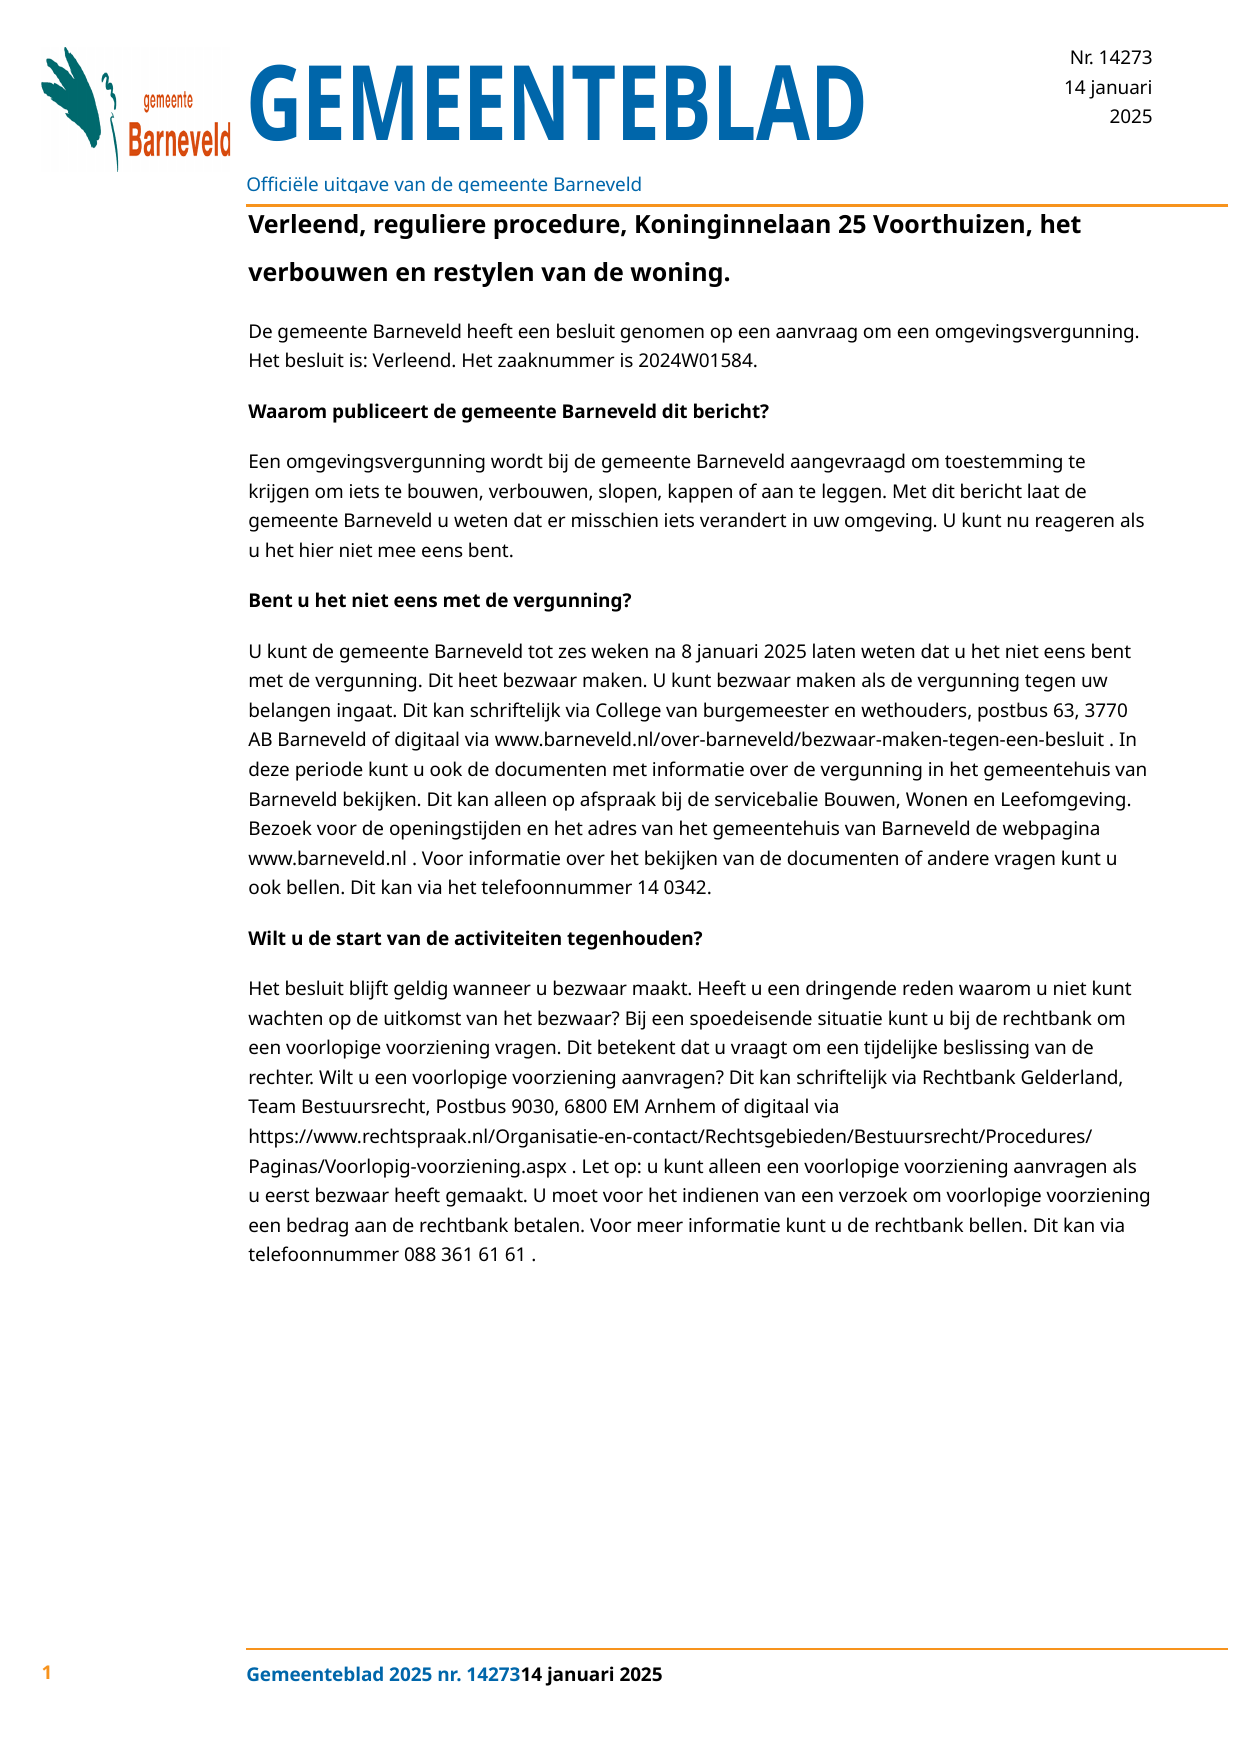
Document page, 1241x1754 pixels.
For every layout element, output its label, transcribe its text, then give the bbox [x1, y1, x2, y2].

text Bent u het niet eens met de vergunning? [248, 587, 1152, 613]
text Het besluit blijft geldig wanneer u bezwaar maakt. Heeft u een dringende reden waarom u niet kunt wachten op de uitkomst van het bezwaar? Bij een spoedeisende situatie kunt u bij de rechtbank om een voorlopige voorziening vragen. Dit betekent dat u vraagt om een tijdelijke beslissing van de rechter. Wilt u een voorlopige voorziening aanvragen? Dit kan schriftelijk via Rechtbank Gelderland, Team Bestuursrecht, Postbus 9030, 6800 EM Arnhem of digitaal via https://www.rechtspraak.nl/Organisatie-en-contact/Rechtsgebieden/Bestuursrecht/Procedures/Paginas/Voorlopig-voorziening.aspx . Let op: u kunt alleen een voorlopige voorziening aanvragen als u eerst bezwaar heeft gemaakt. U moet voor het indienen van een verzoek om voorlopige voorziening een bedrag aan de rechtbank betalen. Voor meer informatie kunt u de rechtbank bellen. Dit kan via telefoonnummer 088 361 61 61 . [248, 975, 1152, 1267]
text De gemeente Barneveld heeft een besluit genomen op een aanvraag om een omgevingsvergunning. Het besluit is: Verleend. Het zaaknummer is 2024W01584. [248, 318, 1152, 373]
text Waarom publiceert de gemeente Barneveld dit bericht? [248, 398, 1152, 424]
picture [41, 47, 231, 172]
text Wilt u de start van de activiteiten tegenhouden? [248, 925, 1152, 951]
text U kunt de gemeente Barneveld tot zes weken na 8 januari 2025 laten weten dat u het niet eens bent met de vergunning. Dit heet bezwaar maken. U kunt bezwaar maken als de vergunning tegen uw belangen ingaat. Dit kan schriftelijk via College van burgemeester en wethouders, postbus 63, 3770 AB Barneveld of digitaal via www.barneveld.nl/over-barneveld/bezwaar-maken-tegen-een-besluit . In deze periode kunt u ook de documenten met informatie over de vergunning in het gemeentehuis van Barneveld bekijken. Dit kan alleen op afspraak bij de servicebalie Bouwen, Wonen en Leefomgeving. Bezoek voor de openingstijden en het adres van het gemeentehuis van Barneveld de webpagina www.barneveld.nl . Voor informatie over het bekijken van de documenten of andere vragen kunt u ook bellen. Dit kan via het telefoonnummer 14 0342. [248, 638, 1152, 900]
text Een omgevingsvergunning wordt bij de gemeente Barneveld aangevraagd om toestemming te krijgen om iets te bouwen, verbouwen, slopen, kappen of aan te leggen. Met dit bericht laat de gemeente Barneveld u weten dat er misschien iets verandert in uw omgeving. U kunt nu reageren als u het hier niet mee eens bent. [248, 448, 1152, 563]
text Verleend, reguliere procedure, Koninginnelaan 25 Voorthuizen, het verbouwen en restylen van de woning. [248, 207, 1152, 288]
